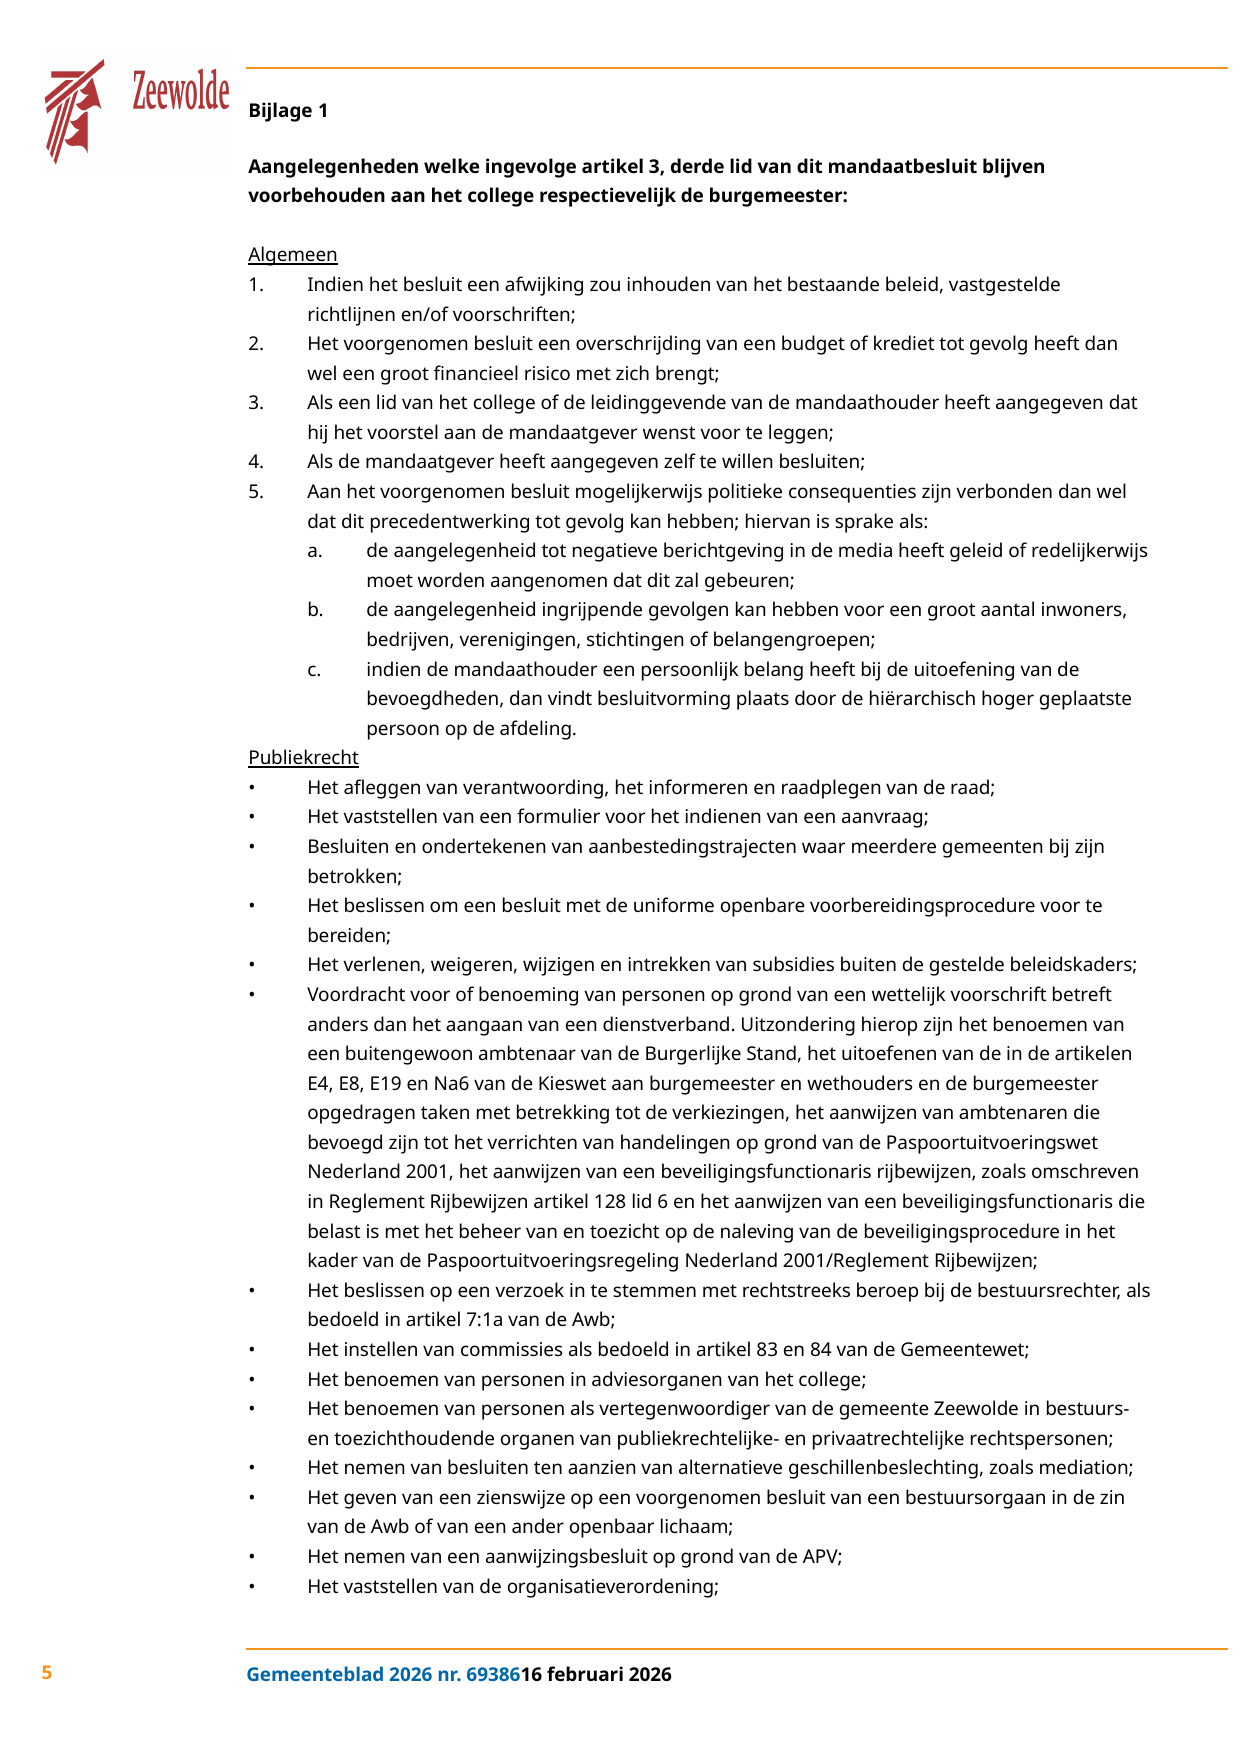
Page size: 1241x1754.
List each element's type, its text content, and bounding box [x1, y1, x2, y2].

text Aangelegenheden welke ingevolge artikel 3, derde lid van dit mandaatbesluit blijven voorbehouden aan het college respectievelijk de burgemeester: [248, 153, 1152, 208]
list Het vaststellen van de organisatieverordening; [248, 1573, 1152, 1599]
text Publiekrecht [248, 744, 1152, 770]
list de aangelegenheid ingrijpende gevolgen kan hebben voor een groot aantal inwoners, bedrijven, verenigingen, stichtingen of belangengroepen; [307, 597, 1152, 652]
list Het beslissen op een verzoek in te stemmen met rechtstreeks beroep bij de bestuursrechter, als bedoeld in artikel 7:1a van de Awb; [248, 1277, 1152, 1332]
list Het benoemen van personen als vertegenwoordiger van de gemeente Zeewolde in bestuurs- en toezichthoudende organen van publiekrechtelijke- en privaatrechtelijke rechtspersonen; [248, 1395, 1152, 1451]
list Aan het voorgenomen besluit mogelijkerwijs politieke consequenties zijn verbonden dan wel dat dit precedentwerking tot gevolg kan hebben; hiervan is sprake als: [248, 478, 1152, 534]
list de aangelegenheid tot negatieve berichtgeving in de media heeft geleid of redelijkerwijs moet worden aangenomen dat dit zal gebeuren; [307, 537, 1152, 593]
list Voordracht voor of benoeming van personen op grond van een wettelijk voorschrift betreft anders dan het aangaan van een dienstverband. Uitzondering hierop zijn het benoemen van een buitengewoon ambtenaar van de Burgerlijke Stand, het uitoefenen van de in de artikelen E4, E8, E19 en Na6 van de Kieswet aan burgemeester en wethouders en de burgemeester opgedragen taken met betrekking tot de verkiezingen, het aanwijzen van ambtenaren die bevoegd zijn tot het verrichten van handelingen op grond van de Paspoortuitvoeringswet Nederland 2001, het aanwijzen van een beveiligingsfunctionaris rijbewijzen, zoals omschreven in Reglement Rijbewijzen artikel 128 lid 6 en het aanwijzen van een beveiligingsfunctionaris die belast is met het beheer van en toezicht op de naleving van de beveiligingsprocedure in het kader van de Paspoortuitvoeringsregeling Nederland 2001/Reglement Rijbewijzen; [248, 981, 1152, 1273]
list Het geven van een zienswijze op een voorgenomen besluit van een bestuursorgaan in de zin van de Awb of van een ander openbaar lichaam; [248, 1484, 1152, 1539]
list Het instellen van commissies als bedoeld in artikel 83 en 84 van de Gemeentewet; [248, 1336, 1152, 1362]
list Het afleggen van verantwoording, het informeren en raadplegen van de raad; [248, 774, 1152, 800]
list Besluiten en ondertekenen van aanbestedingstrajecten waar meerdere gemeenten bij zijn betrokken; [248, 833, 1152, 889]
list Als de mandaatgever heeft aangegeven zelf te willen besluiten; [248, 449, 1152, 474]
list Als een lid van het college of de leidinggevende van de mandaathouder heeft aangegeven dat hij het voorstel aan de mandaatgever wenst voor te leggen; [248, 389, 1152, 445]
list Het voorgenomen besluit een overschrijding van een budget of krediet tot gevolg heeft dan wel een groot financieel risico met zich brengt; [248, 330, 1152, 386]
list Het beslissen om een besluit met de uniforme openbare voorbereidingsprocedure voor te bereiden; [248, 892, 1152, 948]
picture [41, 47, 231, 172]
list indien de mandaathouder een persoonlijk belang heeft bij de uitoefening van de bevoegdheden, dan vindt besluitvorming plaats door de hiërarchisch hoger geplaatste persoon op de afdeling. [307, 656, 1152, 741]
list Het vaststellen van een formulier voor het indienen van een aanvraag; [248, 804, 1152, 829]
list Het nemen van een aanwijzingsbesluit op grond van de APV; [248, 1543, 1152, 1569]
list Het verlenen, weigeren, wijzigen en intrekken van subsidies buiten de gestelde beleidskaders; [248, 952, 1152, 977]
text Bijlage 1 [248, 95, 1152, 123]
text Algemeen [248, 242, 1152, 267]
list Het benoemen van personen in adviesorganen van het college; [248, 1366, 1152, 1392]
list Indien het besluit een afwijking zou inhouden van het bestaande beleid, vastgestelde richtlijnen en/of voorschriften; [248, 271, 1152, 327]
list Het nemen van besluiten ten aanzien van alternatieve geschillenbeslechting, zoals mediation; [248, 1454, 1152, 1480]
